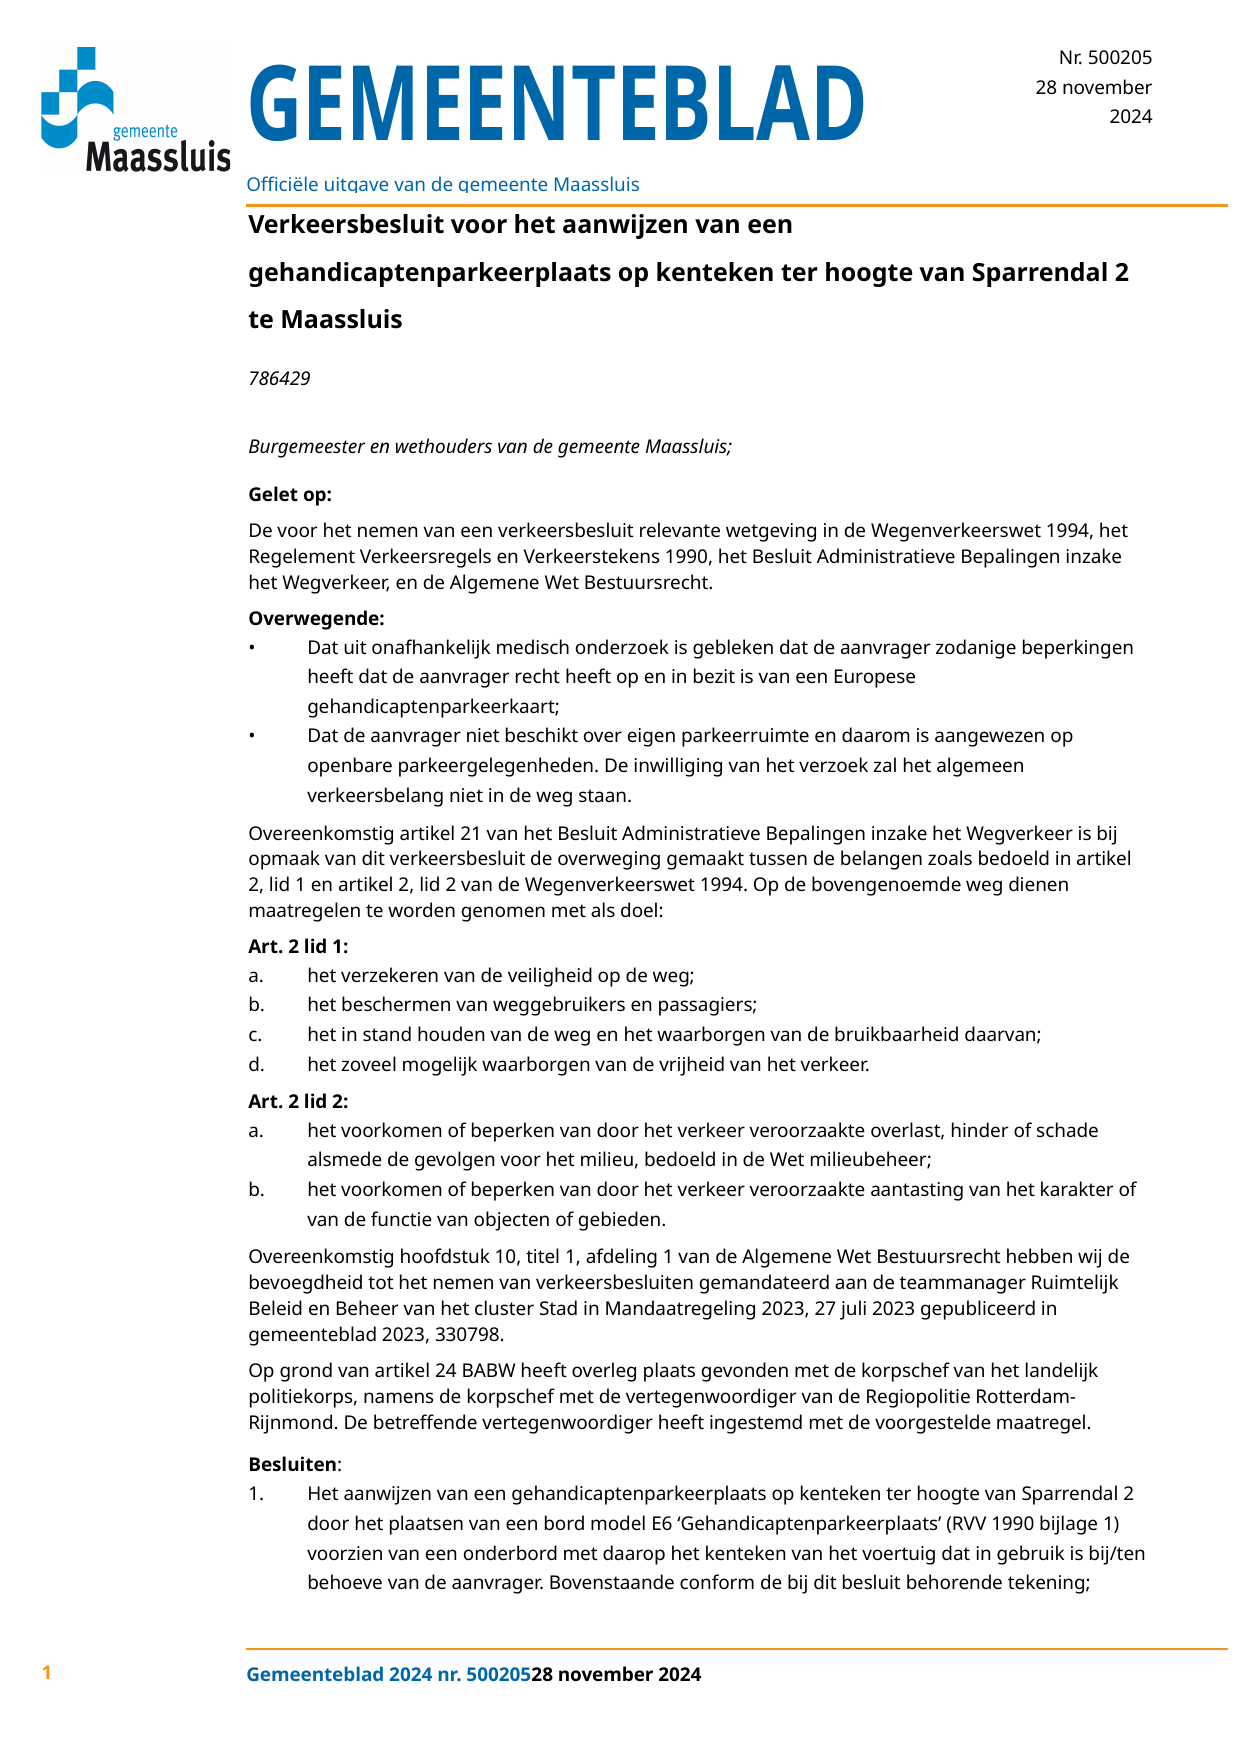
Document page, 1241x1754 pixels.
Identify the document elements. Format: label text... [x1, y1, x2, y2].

list Dat de aanvrager niet beschikt over eigen parkeerruimte en daarom is aangewezen op openbare parkeergelegenheden. De inwilliging van het verzoek zal het algemeen verkeersbelang niet in de weg staan. [248, 723, 1152, 808]
text Overeenkomstig hoofdstuk 10, titel 1, afdeling 1 van de Algemene Wet Bestuursrecht hebben wij de bevoegdheid tot het nemen van verkeersbesluiten gemandateerd aan de teammanager Ruimtelijk Beleid en Beheer van het cluster Stad in Mandaatregeling 2023, 27 juli 2023 gepubliceerd in gemeenteblad 2023, 330798. [248, 1244, 1152, 1347]
text De voor het nemen van een verkeersbesluit relevante wetgeving in de Wegenverkeerswet 1994, het Regelement Verkeersregels en Verkeerstekens 1990, het Besluit Administratieve Bepalingen inzake het Wegverkeer, en de Algemene Wet Bestuursrecht. [248, 517, 1152, 595]
text Burgemeester en wethouders van de gemeente Maassluis; [248, 433, 1152, 459]
text 786429 [248, 366, 1152, 391]
text Overwegende: [248, 606, 1152, 631]
text Besluiten: [248, 1451, 1152, 1477]
list het verzekeren van de veiligheid op de weg; [248, 962, 1152, 988]
text Verkeersbesluit voor het aanwijzen van een gehandicaptenparkeerplaats op kenteken ter hoogte van Sparrendal 2 te Maassluis [248, 207, 1152, 336]
picture [41, 47, 231, 172]
list het in stand houden van de weg en het waarborgen van de bruikbaarheid daarvan; [248, 1021, 1152, 1047]
list het voorkomen of beperken van door het verkeer veroorzaakte aantasting van het karakter of van de functie van objecten of gebieden. [248, 1176, 1152, 1231]
picture [41, 47, 77, 92]
text Art. 2 lid 2: [248, 1089, 1152, 1114]
text Gelet op: [248, 481, 1152, 507]
text Art. 2 lid 1: [248, 934, 1152, 959]
list het beschermen van weggebruikers en passagiers; [248, 992, 1152, 1017]
text Overeenkomstig artikel 21 van het Besluit Administratieve Bepalingen inzake het Wegverkeer is bij opmaak van dit verkeersbesluit de overweging gemaakt tussen de belangen zoals bedoeld in artikel 2, lid 1 en artikel 2, lid 2 van de Wegenverkeerswet 1994. Op de bovengenoemde weg dienen maatregelen te worden genomen met als doel: [248, 820, 1152, 923]
list het voorkomen of beperken van door het verkeer veroorzaakte overlast, hinder of schade alsmede de gevolgen voor het milieu, bedoeld in de Wet milieubeheer; [248, 1117, 1152, 1172]
text Op grond van artikel 24 BABW heeft overleg plaats gevonden met de korpschef van het landelijk politiekorps, namens de korpschef met de vertegenwoordiger van de Regiopolitie Rotterdam-Rijnmond. De betreffende vertegenwoordiger heeft ingestemd met de voorgestelde maatregel. [248, 1357, 1152, 1435]
list Dat uit onafhankelijk medisch onderzoek is gebleken dat de aanvrager zodanige beperkingen heeft dat de aanvrager recht heeft op en in bezit is van een Europese gehandicaptenparkeerkaart; [248, 634, 1152, 719]
list Het aanwijzen van een gehandicaptenparkeerplaats op kenteken ter hoogte van Sparrendal 2 door het plaatsen van een bord model E6 ‘Gehandicaptenparkeerplaats’ (RVV 1990 bijlage 1) voorzien van een onderbord met daarop het kenteken van het voertuig dat in gebruik is bij/ten behoeve van de aanvrager. Bovenstaande conform de bij dit besluit behorende tekening; [248, 1481, 1152, 1595]
list het zoveel mogelijk waarborgen van de vrijheid van het verkeer. [248, 1051, 1152, 1076]
